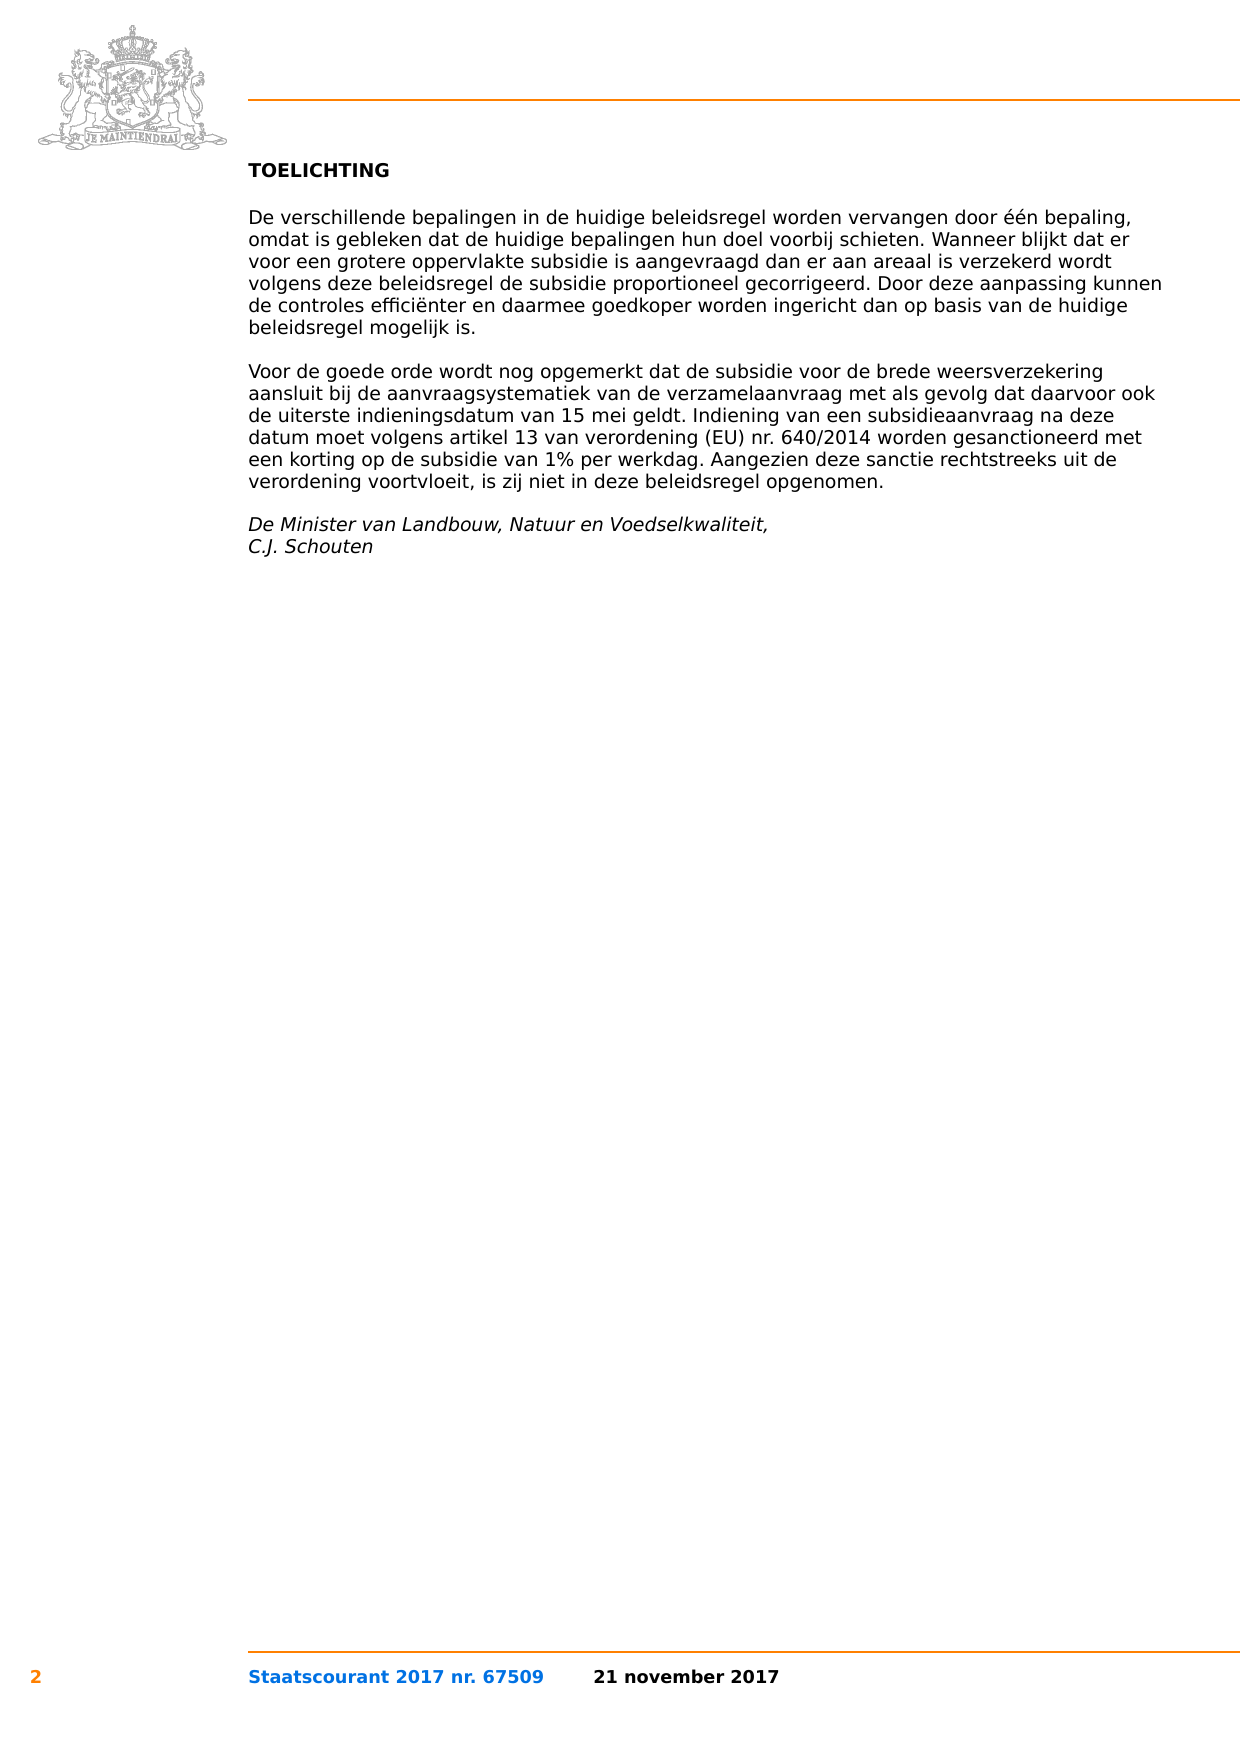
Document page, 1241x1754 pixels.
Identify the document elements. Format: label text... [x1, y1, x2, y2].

text De verschillende bepalingen in de huidige beleidsregel worden vervangen door één bepaling, omdat is gebleken dat de huidige bepalingen hun doel voorbij schieten. Wanneer blijkt dat er voor een grotere oppervlakte subsidie is aangevraagd dan er aan areaal is verzekerd wordt volgens deze beleidsregel de subsidie proportioneel gecorrigeerd. Door deze aanpassing kunnen de controles efficiënter en daarmee goedkoper worden ingericht dan op basis van de huidige beleidsregel mogelijk is. [248, 207, 1163, 339]
subtitle TOELICHTING [248, 160, 1163, 182]
text De Minister van Landbouw, Natuur en Voedselkwaliteit, C.J. Schouten [248, 514, 1163, 558]
text Voor de goede orde wordt nog opgemerkt dat de subsidie voor de brede weersverzekering aansluit bij de aanvraagsystematiek van de verzamelaanvraag met als gevolg dat daarvoor ook de uiterste indieningsdatum van 15 mei geldt. Indiening van een subsidieaanvraag na deze datum moet volgens artikel 13 van verordening (EU) nr. 640/2014 worden gesanctioneerd met een korting op de subsidie van 1% per werkdag. Aangezien deze sanctie rechtstreeks uit de verordening voortvloeit, is zij niet in deze beleidsregel opgenomen. [248, 361, 1163, 492]
picture [38, 25, 227, 150]
